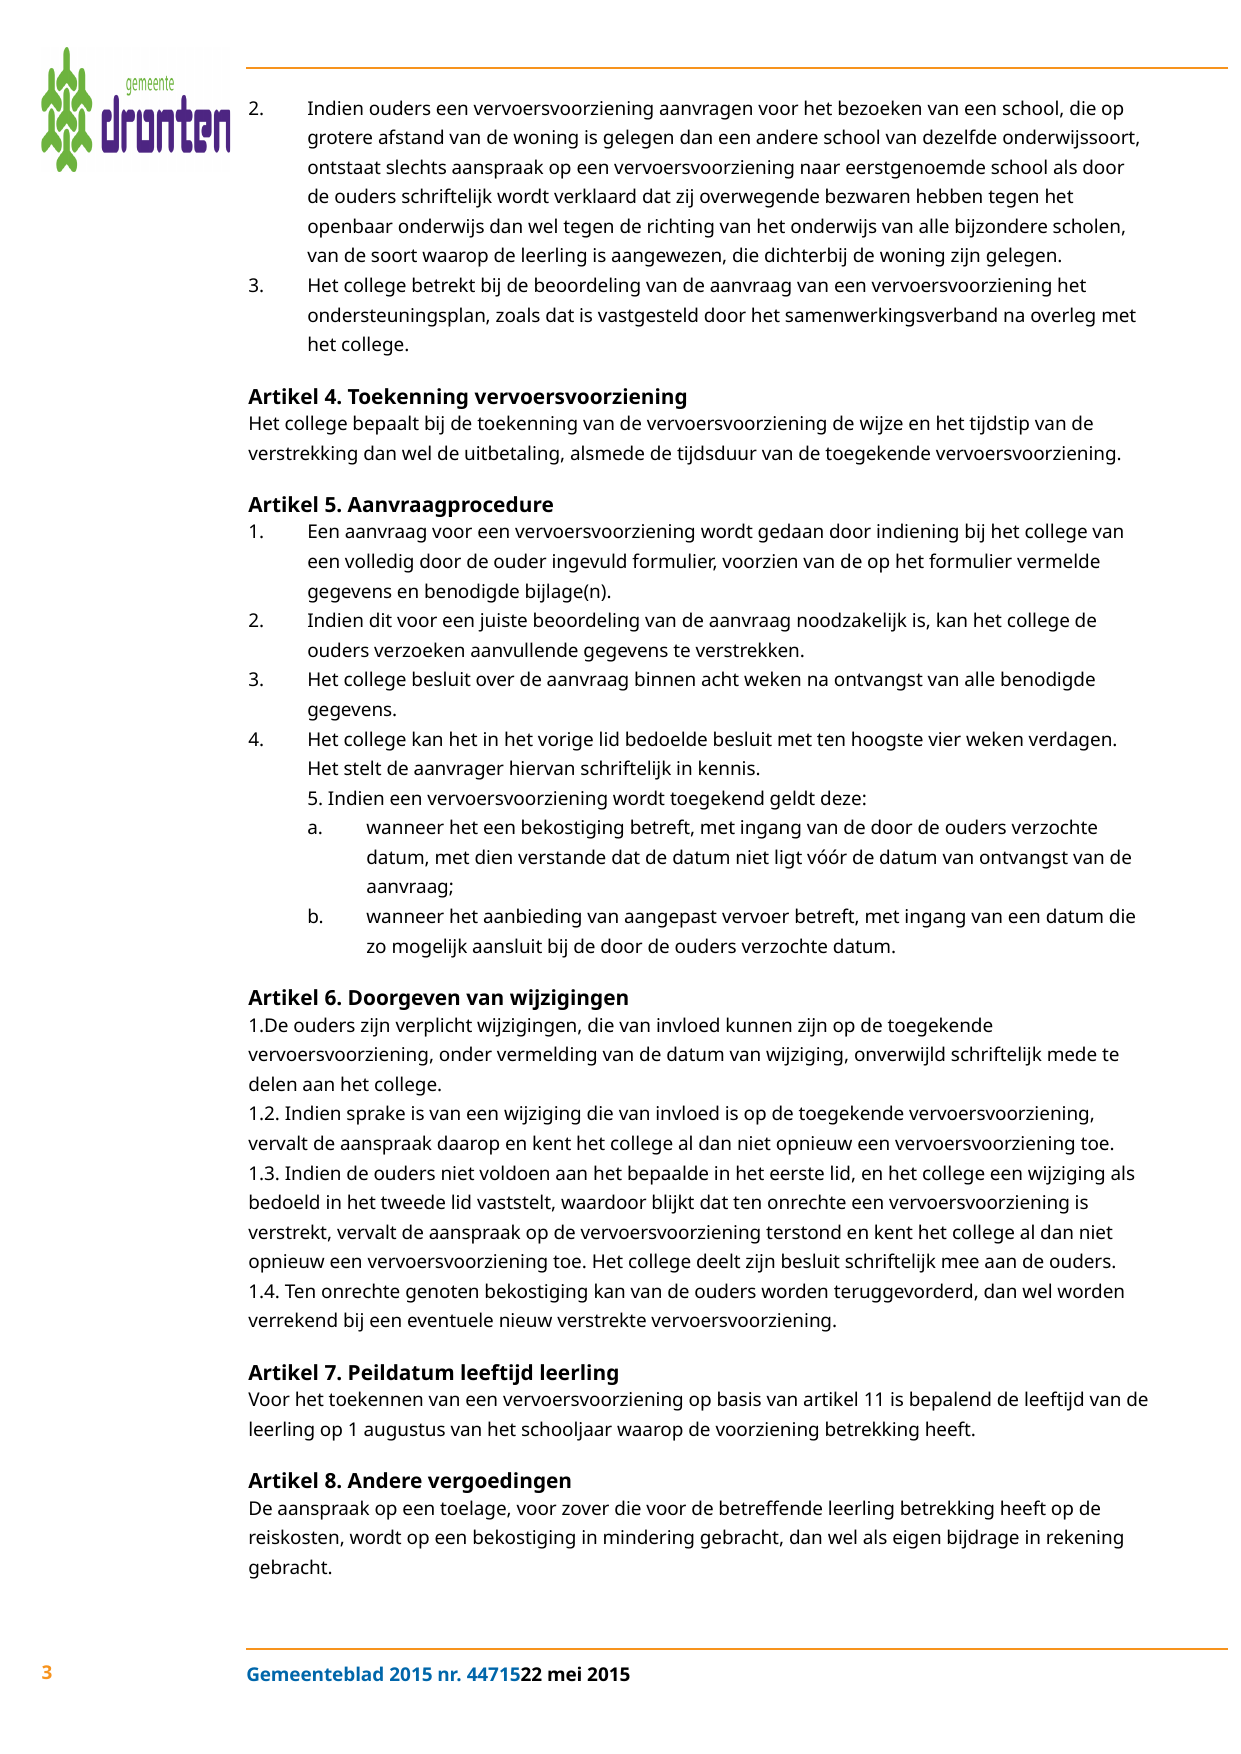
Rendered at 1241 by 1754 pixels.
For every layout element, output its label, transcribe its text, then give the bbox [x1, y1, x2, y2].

text Artikel 7. Peildatum leeftijd leerling [248, 1358, 1152, 1386]
text De aanspraak op een toelage, voor zover die voor de betreffende leerling betrekking heeft op de reiskosten, wordt op een bekostiging in mindering gebracht, dan wel als eigen bijdrage in rekening gebracht. [248, 1495, 1152, 1580]
text 1.4. Ten onrechte genoten bekostiging kan van de ouders worden teruggevorderd, dan wel worden verrekend bij een eventuele nieuw verstrekte vervoersvoorziening. [248, 1278, 1152, 1333]
text 1.3. Indien de ouders niet voldoen aan het bepaalde in het eerste lid, en het college een wijziging als bedoeld in het tweede lid vaststelt, waardoor blijkt dat ten onrechte een vervoersvoorziening is verstrekt, vervalt de aanspraak op de vervoersvoorziening terstond en kent het college al dan niet opnieuw een vervoersvoorziening toe. Het college deelt zijn besluit schriftelijk mee aan de ouders. [248, 1160, 1152, 1274]
list wanneer het aanbieding van aangepast vervoer betreft, met ingang van een datum die zo mogelijk aansluit bij de door de ouders verzochte datum. [307, 903, 1152, 959]
list Het college kan het in het vorige lid bedoelde besluit met ten hoogste vier weken verdagen. Het stelt de aanvrager hiervan schriftelijk in kennis. [248, 726, 1152, 781]
list wanneer het een bekostiging betreft, met ingang van de door de ouders verzochte datum, met dien verstande dat de datum niet ligt vóór de datum van ontvangst van de aanvraag; [307, 814, 1152, 899]
text Artikel 5. Aanvraagprocedure [248, 490, 1152, 519]
text 1.2. Indien sprake is van een wijziging die van invloed is op de toegekende vervoersvoorziening, vervalt de aanspraak daarop en kent het college al dan niet opnieuw een vervoersvoorziening toe. [248, 1101, 1152, 1156]
list 5. Indien een vervoersvoorziening wordt toegekend geldt deze: [248, 785, 1152, 811]
text 1.De ouders zijn verplicht wijzigingen, die van invloed kunnen zijn op de toegekende vervoersvoorziening, onder vermelding van de datum van wijziging, onverwijld schriftelijk mede te delen aan het college. [248, 1012, 1152, 1097]
list Indien ouders een vervoersvoorziening aanvragen voor het bezoeken van een school, die op grotere afstand van de woning is gelegen dan een andere school van dezelfde onderwijssoort, ontstaat slechts aanspraak op een vervoersvoorziening naar eerstgenoemde school als door de ouders schriftelijk wordt verklaard dat zij overwegende bezwaren hebben tegen het openbaar onderwijs dan wel tegen de richting van het onderwijs van alle bijzondere scholen, van de soort waarop de leerling is aangewezen, die dichterbij de woning zijn gelegen. [248, 95, 1152, 268]
text Artikel 8. Andere vergoedingen [248, 1466, 1152, 1495]
list Indien dit voor een juiste beoordeling van de aanvraag noodzakelijk is, kan het college de ouders verzoeken aanvullende gegevens te verstrekken. [248, 607, 1152, 663]
list Het college besluit over de aanvraag binnen acht weken na ontvangst van alle benodigde gegevens. [248, 667, 1152, 722]
text Het college bepaalt bij de toekenning van de vervoersvoorziening de wijze en het tijdstip van de verstrekking dan wel de uitbetaling, alsmede de tijdsduur van de toegekende vervoersvoorziening. [248, 410, 1152, 466]
list Een aanvraag voor een vervoersvoorziening wordt gedaan door indiening bij het college van een volledig door de ouder ingevuld formulier, voorzien van de op het formulier vermelde gegevens en benodigde bijlage(n). [248, 519, 1152, 604]
text Artikel 6. Doorgeven van wijzigingen [248, 983, 1152, 1012]
list Het college betrekt bij de beoordeling van de aanvraag van een vervoersvoorziening het ondersteuningsplan, zoals dat is vastgesteld door het samenwerkingsverband na overleg met het college. [248, 272, 1152, 357]
text Artikel 4. Toekenning vervoersvoorziening [248, 382, 1152, 410]
text Voor het toekennen van een vervoersvoorziening op basis van artikel 11 is bepalend de leeftijd van de leerling op 1 augustus van het schooljaar waarop de voorziening betrekking heeft. [248, 1386, 1152, 1442]
picture [41, 47, 231, 172]
